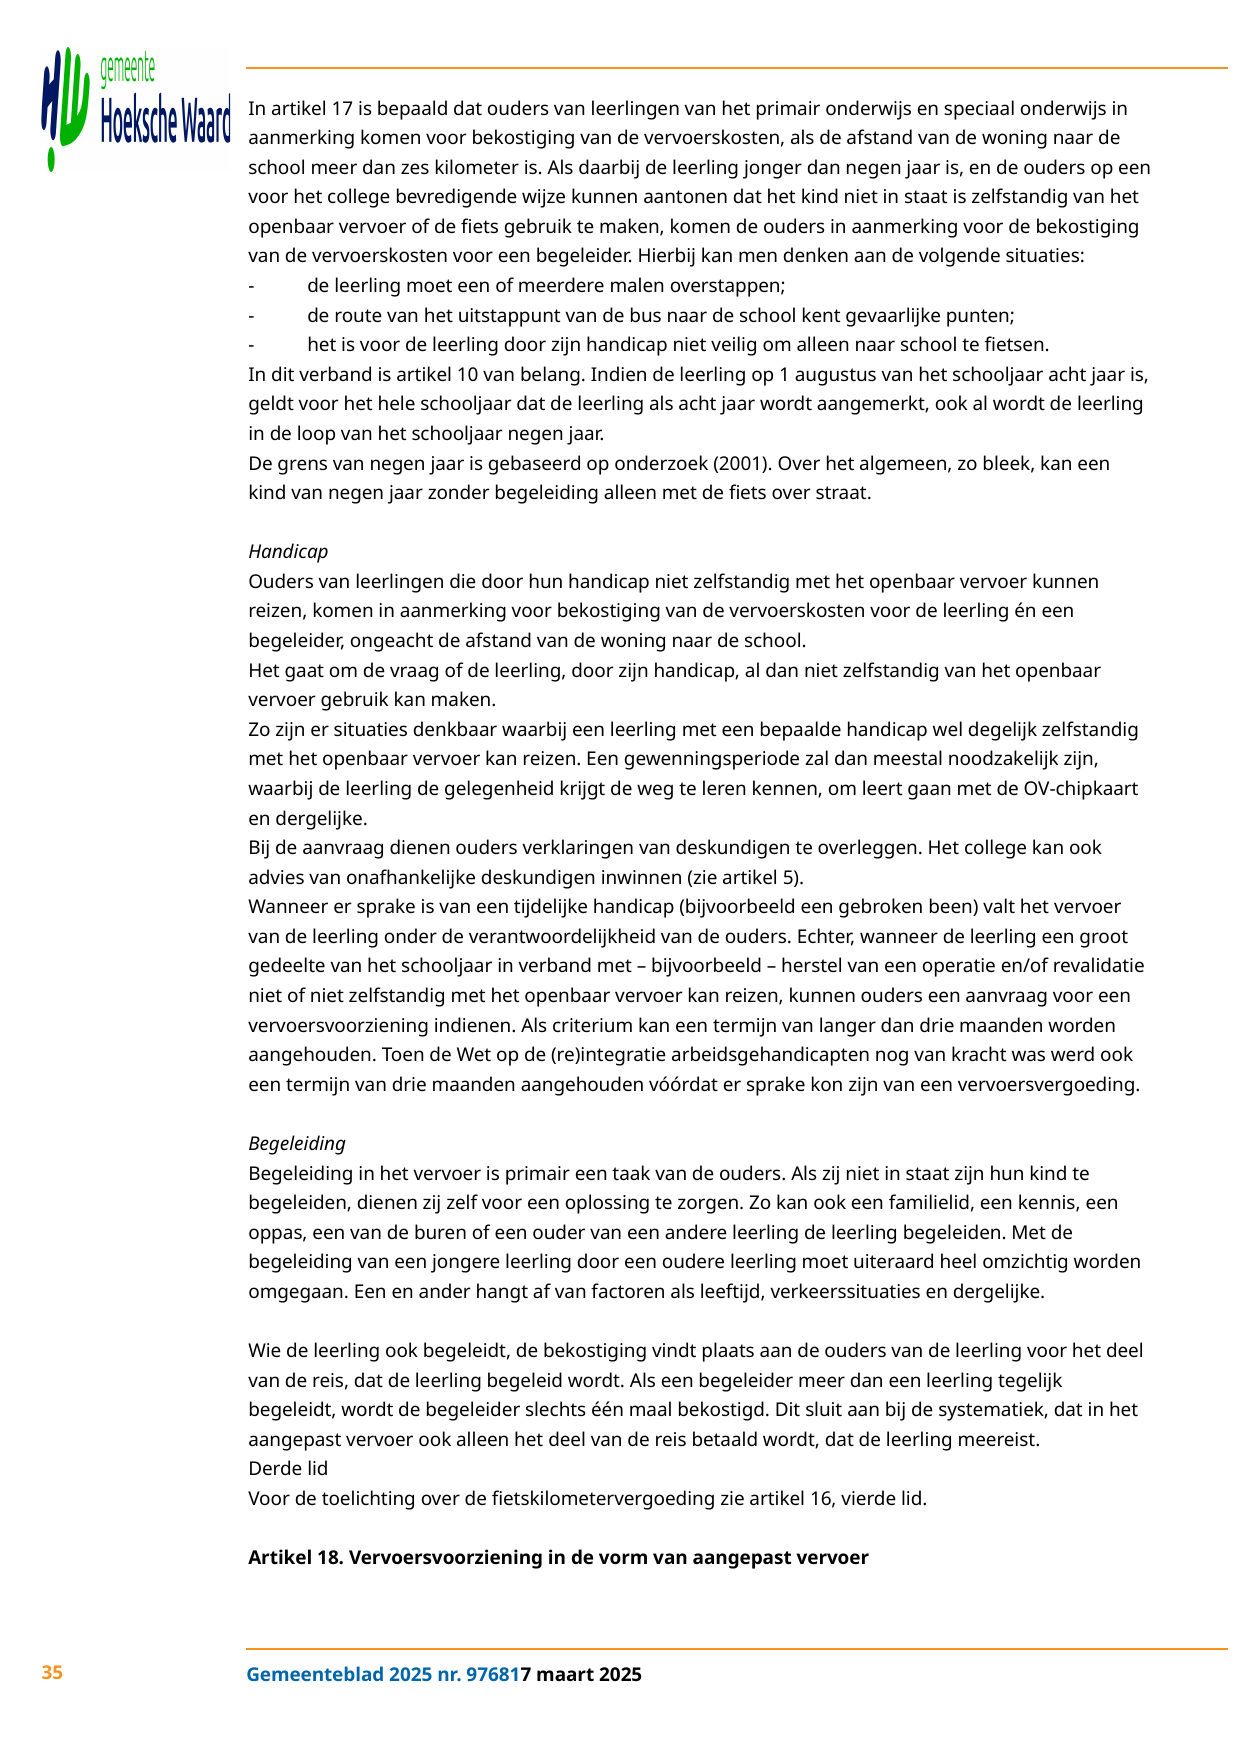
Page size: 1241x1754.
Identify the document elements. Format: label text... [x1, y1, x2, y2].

text Voor de toelichting over de fietskilometervergoeding zie artikel 16, vierde lid. [248, 1485, 1152, 1511]
text In artikel 17 is bepaald dat ouders van leerlingen van het primair onderwijs en speciaal onderwijs in aanmerking komen voor bekostiging van de vervoerskosten, als de afstand van de woning naar de school meer dan zes kilometer is. Als daarbij de leerling jonger dan negen jaar is, en de ouders op een voor het college bevredigende wijze kunnen aantonen dat het kind niet in staat is zelfstandig van het openbaar vervoer of de fiets gebruik te maken, komen de ouders in aanmerking voor de bekostiging van de vervoerskosten voor een begeleider. Hierbij kan men denken aan de volgende situaties: [248, 95, 1152, 268]
list het is voor de leerling door zijn handicap niet veilig om alleen naar school te fietsen. [248, 331, 1152, 357]
picture [41, 47, 231, 172]
text De grens van negen jaar is gebaseerd op onderzoek (2001). Over het algemeen, zo bleek, kan een kind van negen jaar zonder begeleiding alleen met de fiets over straat. [248, 450, 1152, 505]
text Begeleiding in het vervoer is primair een taak van de ouders. Als zij niet in staat zijn hun kind te begeleiden, dienen zij zelf voor een oplossing te zorgen. Zo kan ook een familielid, een kennis, een oppas, een van de buren of een ouder van een andere leerling de leerling begeleiden. Met de begeleiding van een jongere leerling door een oudere leerling moet uiteraard heel omzichtig worden omgegaan. Een en ander hangt af van factoren als leeftijd, verkeerssituaties en dergelijke. [248, 1160, 1152, 1304]
list de route van het uitstappunt van de bus naar de school kent gevaarlijke punten; [248, 302, 1152, 328]
text Bij de aanvraag dienen ouders verklaringen van deskundigen te overleggen. Het college kan ook advies van onafhankelijke deskundigen inwinnen (zie artikel 5). [248, 834, 1152, 890]
text Wie de leerling ook begeleidt, de bekostiging vindt plaats aan de ouders van de leerling voor het deel van de reis, dat de leerling begeleid wordt. Als een begeleider meer dan een leerling tegelijk begeleidt, wordt de begeleider slechts één maal bekostigd. Dit sluit aan bij de systematiek, dat in het aangepast vervoer ook alleen het deel van de reis betaald wordt, dat de leerling meereist. [248, 1337, 1152, 1452]
text Begeleiding [248, 1130, 1152, 1156]
text Wanneer er sprake is van een tijdelijke handicap (bijvoorbeeld een gebroken been) valt het vervoer van de leerling onder de verantwoordelijkheid van de ouders. Echter, wanneer de leerling een groot gedeelte van het schooljaar in verband met – bijvoorbeeld – herstel van een operatie en/of revalidatie niet of niet zelfstandig met het openbaar vervoer kan reizen, kunnen ouders een aanvraag voor een vervoersvoorziening indienen. Als criterium kan een termijn van langer dan drie maanden worden aangehouden. Toen de Wet op de (re)integratie arbeidsgehandicapten nog van kracht was werd ook een termijn van drie maanden aangehouden vóórdat er sprake kon zijn van een vervoersvergoeding. [248, 893, 1152, 1097]
text Ouders van leerlingen die door hun handicap niet zelfstandig met het openbaar vervoer kunnen reizen, komen in aanmerking voor bekostiging van de vervoerskosten voor de leerling én een begeleider, ongeacht de afstand van de woning naar de school. [248, 568, 1152, 653]
text Het gaat om de vraag of de leerling, door zijn handicap, al dan niet zelfstandig van het openbaar vervoer gebruik kan maken. [248, 657, 1152, 712]
text In dit verband is artikel 10 van belang. Indien de leerling op 1 augustus van het schooljaar acht jaar is, geldt voor het hele schooljaar dat de leerling als acht jaar wordt aangemerkt, ook al wordt de leerling in de loop van het schooljaar negen jaar. [248, 361, 1152, 446]
text Zo zijn er situaties denkbaar waarbij een leerling met een bepaalde handicap wel degelijk zelfstandig met het openbaar vervoer kan reizen. Een gewenningsperiode zal dan meestal noodzakelijk zijn, waarbij de leerling de gelegenheid krijgt de weg te leren kennen, om leert gaan met de OV-chipkaart en dergelijke. [248, 716, 1152, 831]
text Handicap [248, 538, 1152, 564]
text Artikel 18. Vervoersvoorziening in de vorm van aangepast vervoer [248, 1544, 1152, 1570]
text Derde lid [248, 1456, 1152, 1481]
list de leerling moet een of meerdere malen overstappen; [248, 272, 1152, 298]
